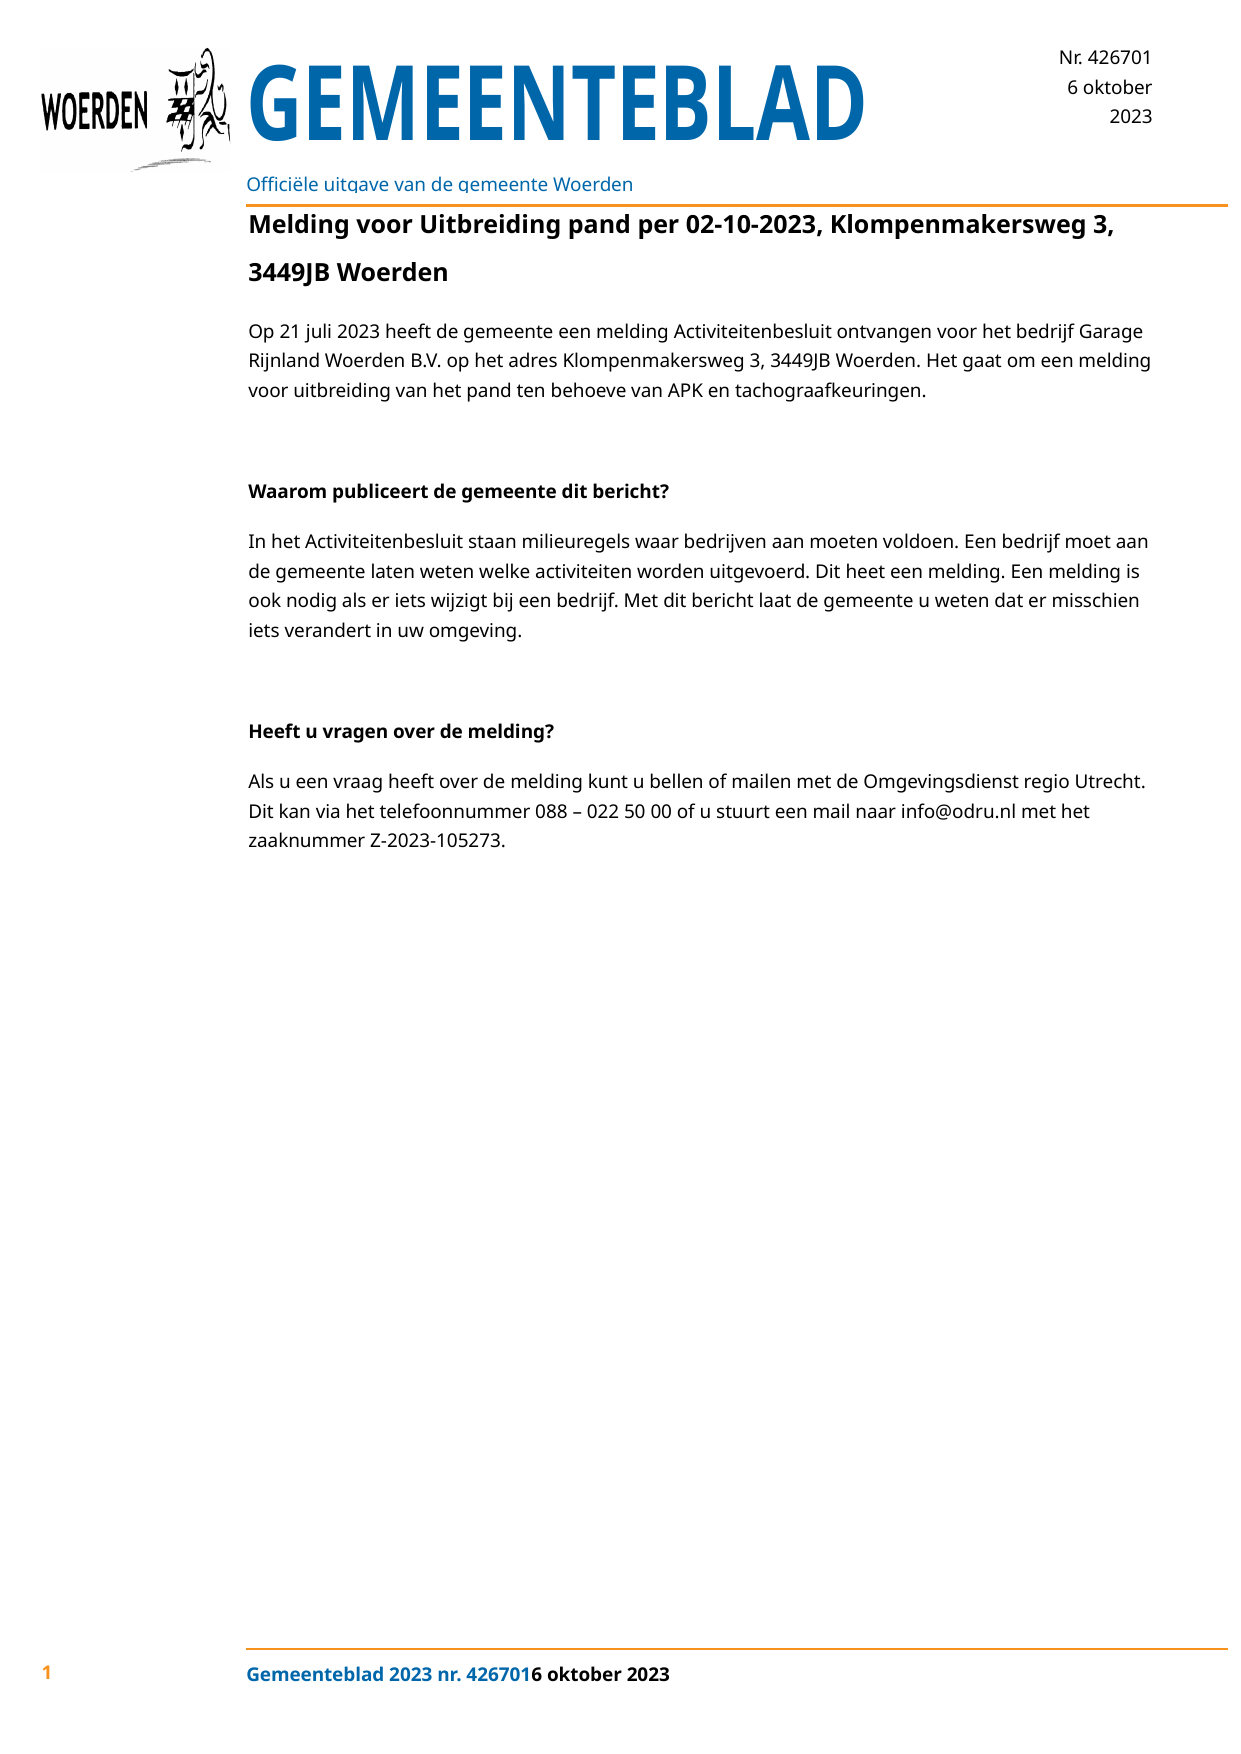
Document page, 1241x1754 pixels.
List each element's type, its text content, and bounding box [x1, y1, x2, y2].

text Waarom publiceert de gemeente dit bericht? [248, 478, 1152, 504]
text In het Activiteitenbesluit staan milieuregels waar bedrijven aan moeten voldoen. Een bedrijf moet aan de gemeente laten weten welke activiteiten worden uitgevoerd. Dit heet een melding. Een melding is ook nodig als er iets wijzigt bij een bedrijf. Met dit bericht laat de gemeente u weten dat er misschien iets verandert in uw omgeving. [248, 528, 1152, 643]
text Heeft u vragen over de melding? [248, 718, 1152, 744]
picture [41, 47, 231, 172]
text Als u een vraag heeft over de melding kunt u bellen of mailen met de Omgevingsdienst regio Utrecht. Dit kan via het telefoonnummer 088 – 022 50 00 of u stuurt een mail naar info@odru.nl met het zaaknummer Z-2023-105273. [248, 768, 1152, 853]
text Melding voor Uitbreiding pand per 02-10-2023, Klompenmakersweg 3, 3449JB Woerden [248, 207, 1152, 288]
text Op 21 juli 2023 heeft de gemeente een melding Activiteitenbesluit ontvangen voor het bedrijf Garage Rijnland Woerden B.V. op het adres Klompenmakersweg 3, 3449JB Woerden. Het gaat om een melding voor uitbreiding van het pand ten behoeve van APK en tachograafkeuringen. [248, 318, 1152, 403]
